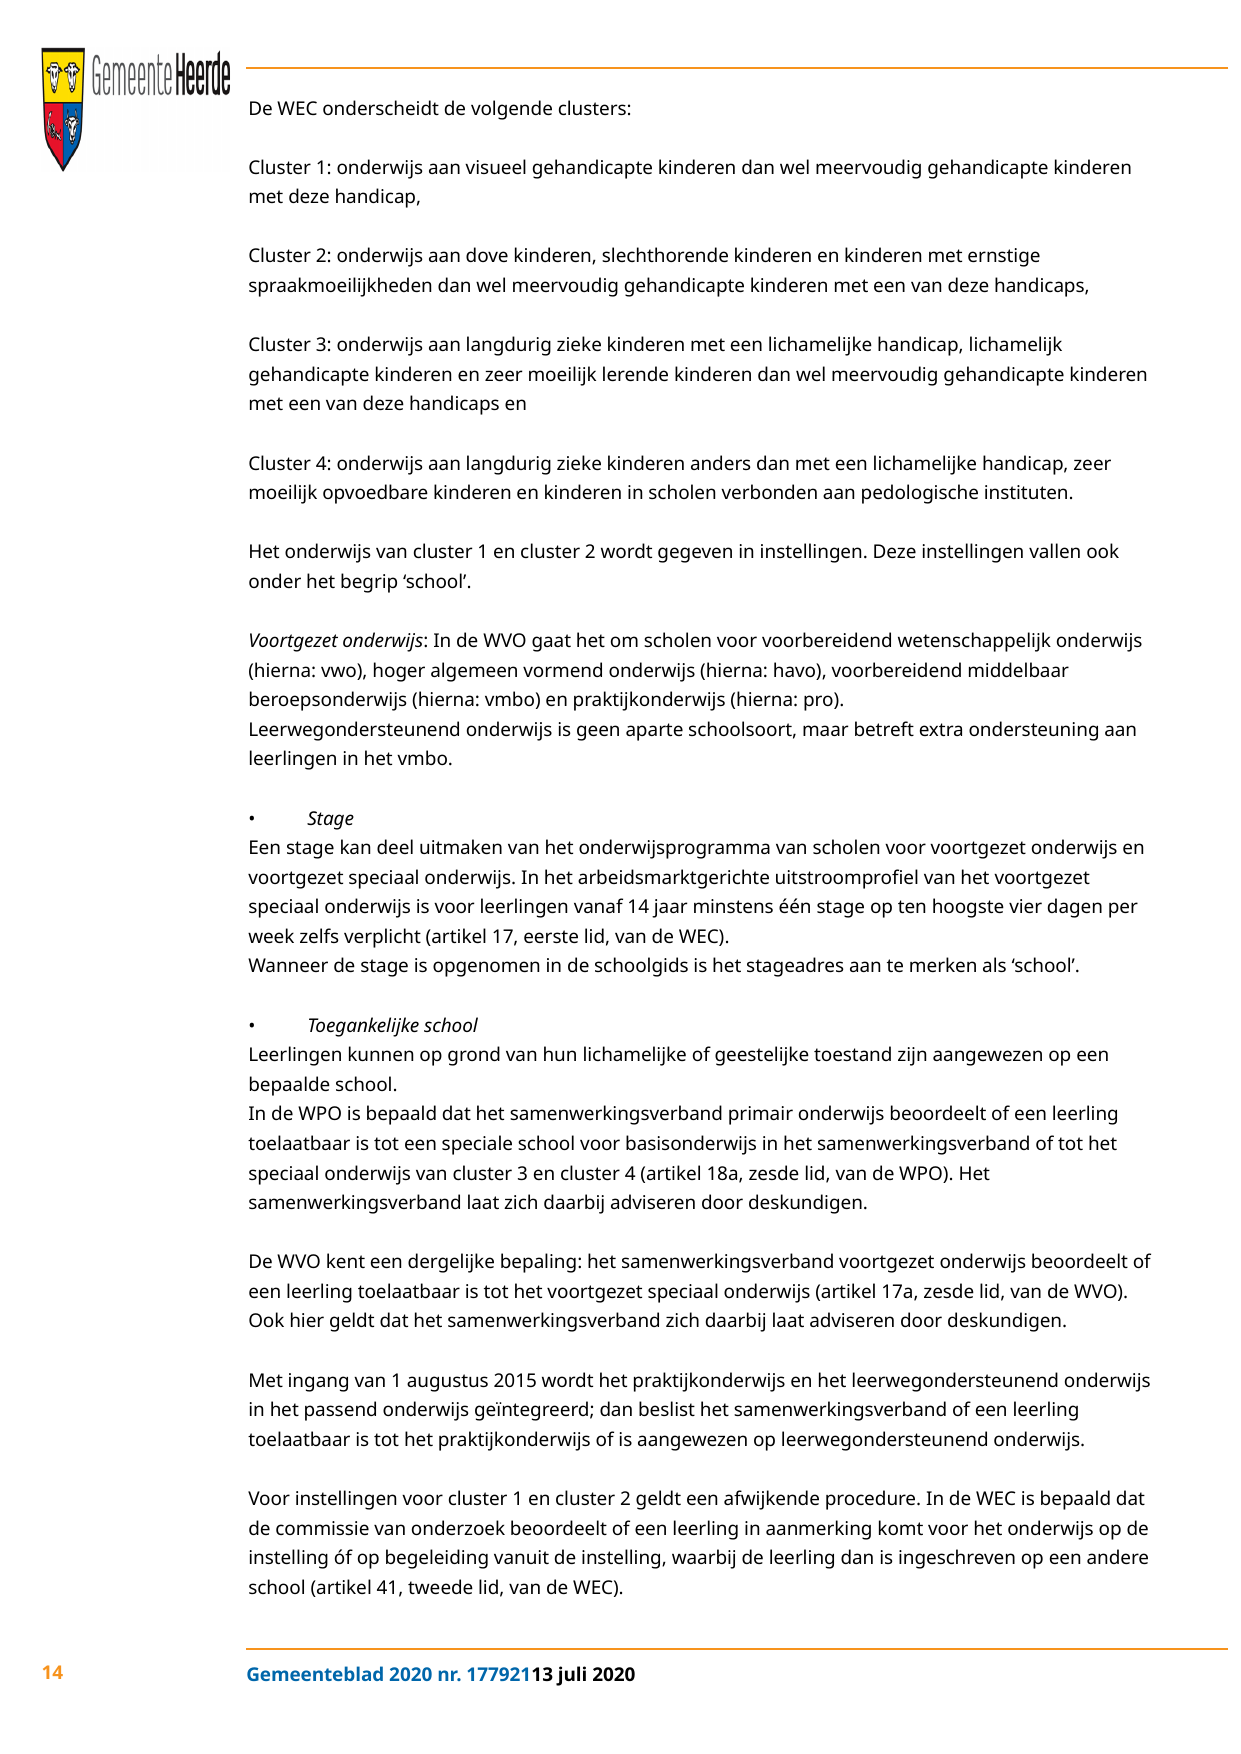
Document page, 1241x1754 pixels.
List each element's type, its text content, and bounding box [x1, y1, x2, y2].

text Het onderwijs van cluster 1 en cluster 2 wordt gegeven in instellingen. Deze instellingen vallen ook onder het begrip ‘school’. [248, 538, 1152, 594]
text Cluster 4: onderwijs aan langdurig zieke kinderen anders dan met een lichamelijke handicap, zeer moeilijk opvoedbare kinderen en kinderen in scholen verbonden aan pedologische instituten. [248, 450, 1152, 505]
picture [41, 47, 231, 172]
text Leerwegondersteunend onderwijs is geen aparte schoolsoort, maar betreft extra ondersteuning aan leerlingen in het vmbo. [248, 716, 1152, 771]
text Cluster 1: onderwijs aan visueel gehandicapte kinderen dan wel meervoudig gehandicapte kinderen met deze handicap, [248, 154, 1152, 209]
text In de WPO is bepaald dat het samenwerkingsverband primair onderwijs beoordeelt of een leerling toelaatbaar is tot een speciale school voor basisonderwijs in het samenwerkingsverband of tot het speciaal onderwijs van cluster 3 en cluster 4 (artikel 18a, zesde lid, van de WPO). Het samenwerkingsverband laat zich daarbij adviseren door deskundigen. [248, 1101, 1152, 1215]
text Cluster 2: onderwijs aan dove kinderen, slechthorende kinderen en kinderen met ernstige spraakmoeilijkheden dan wel meervoudig gehandicapte kinderen met een van deze handicaps, [248, 243, 1152, 298]
text Cluster 3: onderwijs aan langdurig zieke kinderen met een lichamelijke handicap, lichamelijk gehandicapte kinderen en zeer moeilijk lerende kinderen dan wel meervoudig gehandicapte kinderen met een van deze handicaps en [248, 331, 1152, 416]
list Stage [248, 805, 1152, 831]
text Wanneer de stage is opgenomen in de schoolgids is het stageadres aan te merken als ‘school’. [248, 953, 1152, 978]
list Toegankelijke school [248, 1012, 1152, 1038]
text Een stage kan deel uitmaken van het onderwijsprogramma van scholen voor voortgezet onderwijs en voortgezet speciaal onderwijs. In het arbeidsmarktgerichte uitstroomprofiel van het voortgezet speciaal onderwijs is voor leerlingen vanaf 14 jaar minstens één stage op ten hoogste vier dagen per week zelfs verplicht (artikel 17, eerste lid, van de WEC). [248, 834, 1152, 949]
text Met ingang van 1 augustus 2015 wordt het praktijkonderwijs en het leerwegondersteunend onderwijs in het passend onderwijs geïntegreerd; dan beslist het samenwerkingsverband of een leerling toelaatbaar is tot het praktijkonderwijs of is aangewezen op leerwegondersteunend onderwijs. [248, 1367, 1152, 1452]
text Voortgezet onderwijs: In de WVO gaat het om scholen voor voorbereidend wetenschappelijk onderwijs (hierna: vwo), hoger algemeen vormend onderwijs (hierna: havo), voorbereidend middelbaar beroepsonderwijs (hierna: vmbo) en praktijkonderwijs (hierna: pro). [248, 627, 1152, 712]
text Leerlingen kunnen op grond van hun lichamelijke of geestelijke toestand zijn aangewezen op een bepaalde school. [248, 1041, 1152, 1097]
text De WEC onderscheidt de volgende clusters: [248, 95, 1152, 121]
text De WVO kent een dergelijke bepaling: het samenwerkingsverband voortgezet onderwijs beoordeelt of een leerling toelaatbaar is tot het voortgezet speciaal onderwijs (artikel 17a, zesde lid, van de WVO). Ook hier geldt dat het samenwerkingsverband zich daarbij laat adviseren door deskundigen. [248, 1248, 1152, 1333]
text Voor instellingen voor cluster 1 en cluster 2 geldt een afwijkende procedure. In de WEC is bepaald dat de commissie van onderzoek beoordeelt of een leerling in aanmerking komt voor het onderwijs op de instelling óf op begeleiding vanuit de instelling, waarbij de leerling dan is ingeschreven op een andere school (artikel 41, tweede lid, van de WEC). [248, 1485, 1152, 1600]
